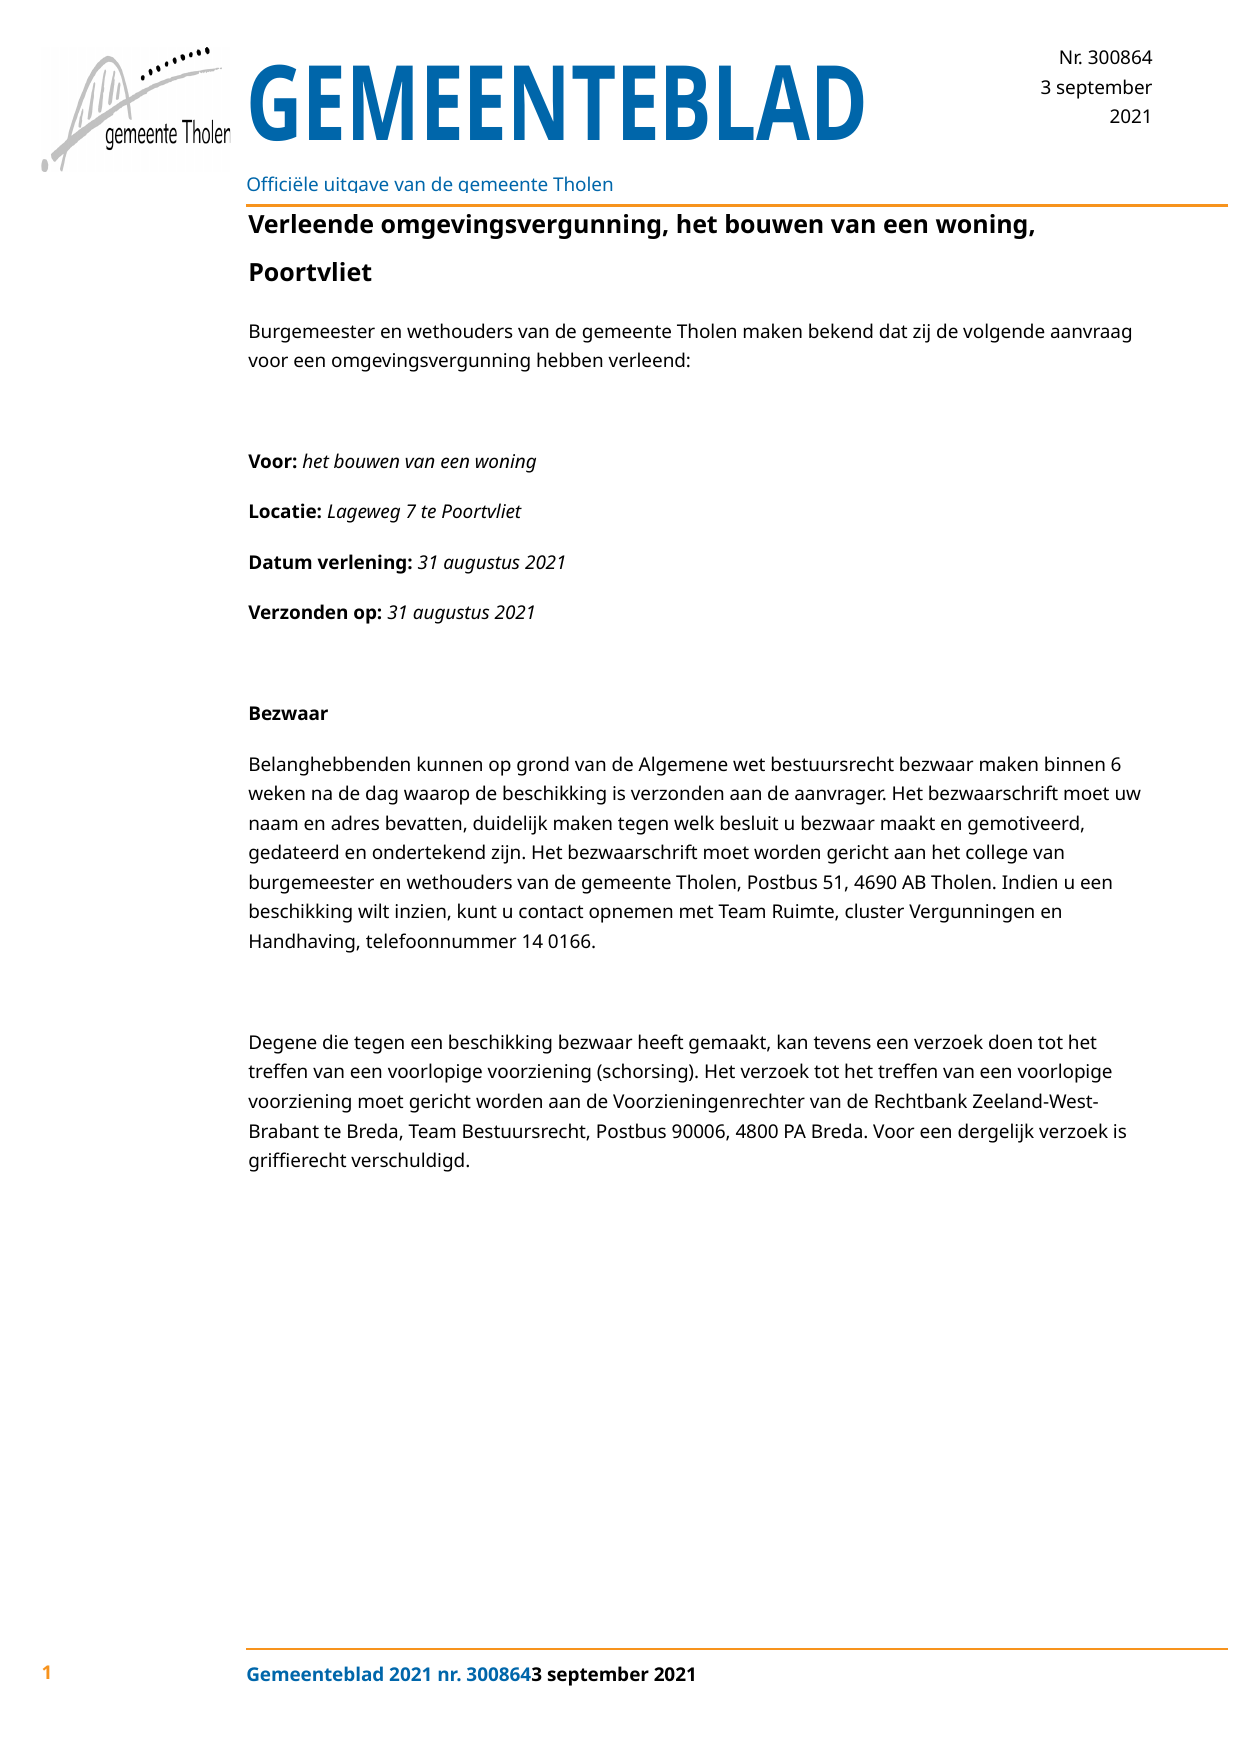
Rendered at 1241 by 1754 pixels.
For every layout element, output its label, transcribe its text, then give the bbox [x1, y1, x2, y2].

text Verleende omgevingsvergunning, het bouwen van een woning, Poortvliet [248, 207, 1152, 288]
text Locatie: Lageweg 7 te Poortvliet [248, 499, 1152, 524]
picture [41, 47, 231, 172]
text Verzonden op: 31 augustus 2021 [248, 599, 1152, 625]
text Voor: het bouwen van een woning [248, 448, 1152, 474]
text Bezwaar [248, 700, 1152, 726]
text Datum verlening: 31 augustus 2021 [248, 549, 1152, 575]
text Burgemeester en wethouders van de gemeente Tholen maken bekend dat zij de volgende aanvraag voor een omgevingsvergunning hebben verleend: [248, 318, 1152, 373]
text Belanghebbenden kunnen op grond van de Algemene wet bestuursrecht bezwaar maken binnen 6 weken na de dag waarop de beschikking is verzonden aan de aanvrager. Het bezwaarschrift moet uw naam en adres bevatten, duidelijk maken tegen welk besluit u bezwaar maakt en gemotiveerd, gedateerd en ondertekend zijn. Het bezwaarschrift moet worden gericht aan het college van burgemeester en wethouders van de gemeente Tholen, Postbus 51, 4690 AB Tholen. Indien u een beschikking wilt inzien, kunt u contact opnemen met Team Ruimte, cluster Vergunningen en Handhaving, telefoonnummer 14 0166. [248, 751, 1152, 954]
text Degene die tegen een beschikking bezwaar heeft gemaakt, kan tevens een verzoek doen tot het treffen van een voorlopige voorziening (schorsing). Het verzoek tot het treffen van een voorlopige voorziening moet gericht worden aan de Voorzieningenrechter van de Rechtbank Zeeland-West-Brabant te Breda, Team Bestuursrecht, Postbus 90006, 4800 PA Breda. Voor een dergelijk verzoek is griffierecht verschuldigd. [248, 1029, 1152, 1173]
